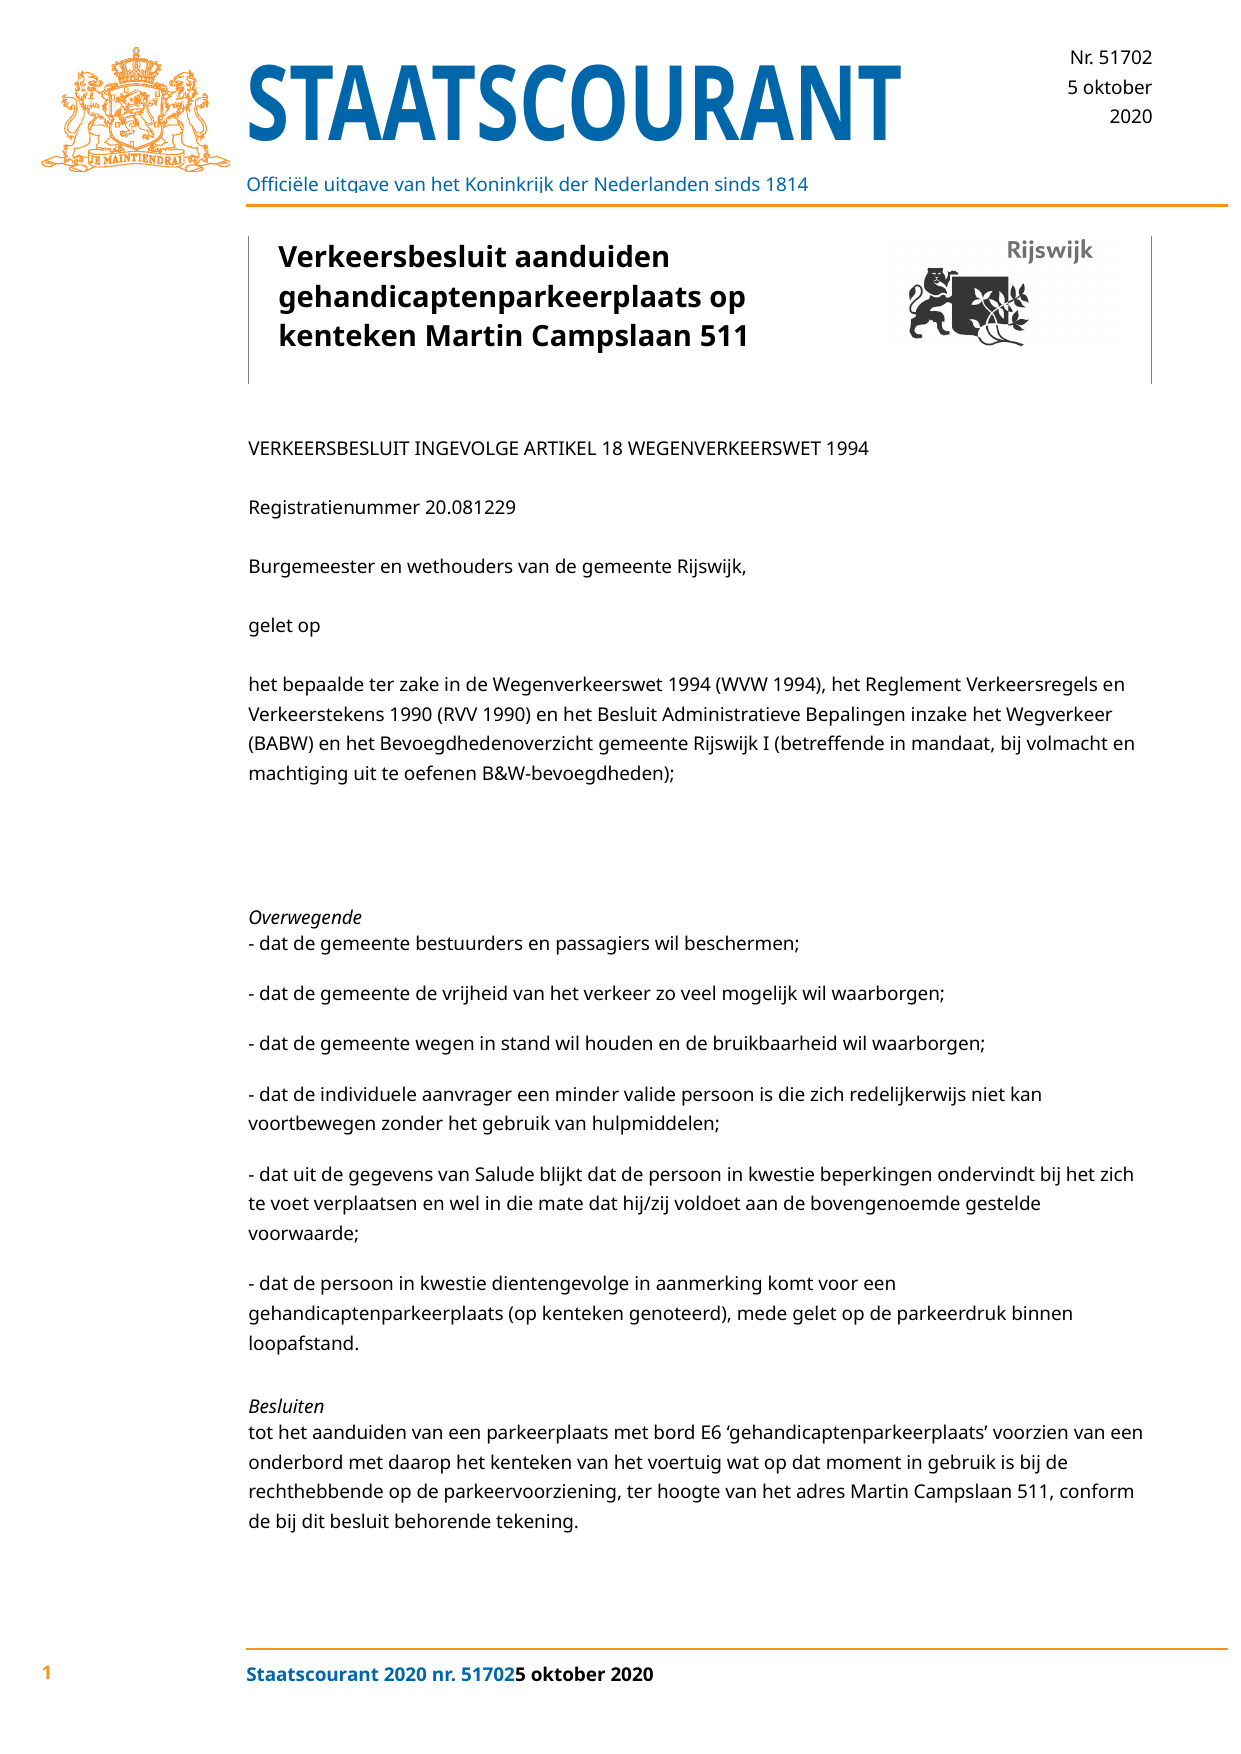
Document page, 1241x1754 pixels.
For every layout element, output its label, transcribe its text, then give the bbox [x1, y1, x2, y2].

text Registratienummer 20.081229 [248, 494, 1152, 519]
text - dat de gemeente de vrijheid van het verkeer zo veel mogelijk wil waarborgen; [248, 980, 1152, 1006]
text Overwegende [248, 904, 1152, 930]
table_header Verkeersbesluit aanduiden gehandicaptenparkeerplaats op kenteken Martin Campslaan 511 [249, 236, 850, 384]
text het bepaalde ter zake in de Wegenverkeerswet 1994 (WVW 1994), het Reglement Verkeersregels en Verkeerstekens 1990 (RVV 1990) en het Besluit Administratieve Bepalingen inzake het Wegverkeer (BABW) en het Bevoegdhedenoverzicht gemeente Rijswijk I (betreffende in mandaat, bij volmacht en machtiging uit te oefenen B&W-bevoegdheden); [248, 671, 1152, 786]
text - dat de gemeente bestuurders en passagiers wil beschermen; [248, 930, 1152, 956]
text gelet op [248, 612, 1152, 638]
text - dat de persoon in kwestie dientengevolge in aanmerking komt voor een gehandicaptenparkeerplaats (op kenteken genoteerd), mede gelet op de parkeerdruk binnen loopafstand. [248, 1271, 1152, 1356]
table_header [850, 236, 1151, 384]
text - dat de gemeente wegen in stand wil houden en de bruikbaarheid wil waarborgen; [248, 1031, 1152, 1056]
text VERKEERSBESLUIT INGEVOLGE ARTIKEL 18 WEGENVERKEERSWET 1994 [248, 435, 1152, 460]
picture [41, 47, 231, 172]
text Burgemeester en wethouders van de gemeente Rijswijk, [248, 553, 1152, 579]
text - dat uit de gegevens van Salude blijkt dat de persoon in kwestie beperkingen ondervindt bij het zich te voet verplaatsen en wel in die mate dat hij/zij voldoet aan de bovengenoemde gestelde voorwaarde; [248, 1161, 1152, 1246]
text - dat de individuele aanvrager een minder valide persoon is die zich redelijkerwijs niet kan voortbewegen zonder het gebruik van hulpmiddelen; [248, 1081, 1152, 1136]
text tot het aanduiden van een parkeerplaats met bord E6 ‘gehandicaptenparkeerplaats’ voorzien van een onderbord met daarop het kenteken van het voertuig wat op dat moment in gebruik is bij de rechthebbende op de parkeervoorziening, ter hoogte van het adres Martin Campslaan 511, conform de bij dit besluit behorende tekening. [248, 1419, 1152, 1534]
picture [882, 236, 1119, 348]
text Besluiten [248, 1394, 1152, 1419]
